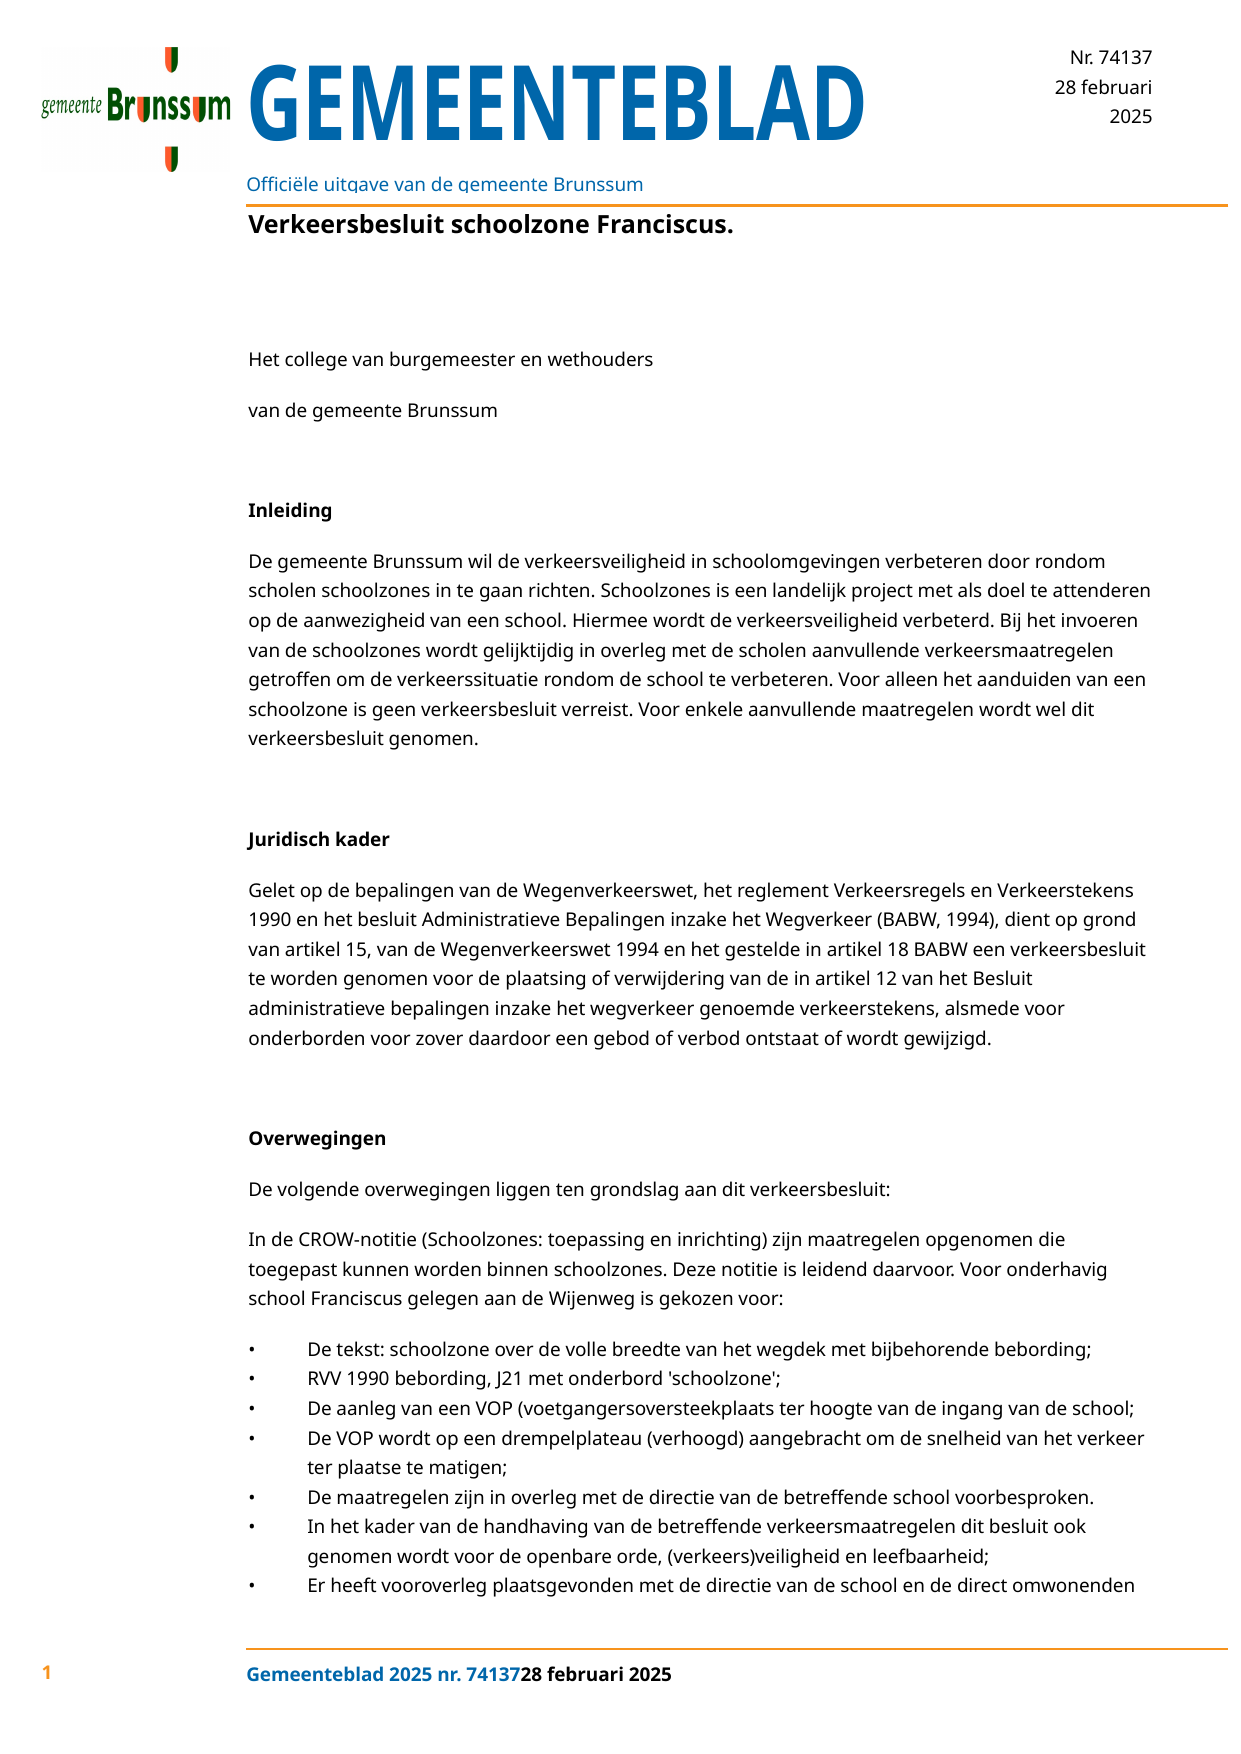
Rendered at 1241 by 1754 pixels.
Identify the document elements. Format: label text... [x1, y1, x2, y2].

text De gemeente Brunssum wil de verkeersveiligheid in schoolomgevingen verbeteren door rondom scholen schoolzones in te gaan richten. Schoolzones is een landelijk project met als doel te attenderen op de aanwezigheid van een school. Hiermee wordt de verkeersveiligheid verbeterd. Bij het invoeren van de schoolzones wordt gelijktijdig in overleg met de scholen aanvullende verkeersmaatregelen getroffen om de verkeerssituatie rondom de school te verbeteren. Voor alleen het aanduiden van een schoolzone is geen verkeersbesluit verreist. Voor enkele aanvullende maatregelen wordt wel dit verkeersbesluit genomen. [248, 548, 1152, 751]
list De maatregelen zijn in overleg met de directie van de betreffende school voorbesproken. [248, 1484, 1152, 1510]
text van de gemeente Brunssum [248, 397, 1152, 423]
text De volgende overwegingen liggen ten grondslag aan dit verkeersbesluit: [248, 1176, 1152, 1202]
list RVV 1990 bebording, J21 met onderbord 'schoolzone'; [248, 1366, 1152, 1391]
list Er heeft vooroverleg plaatsgevonden met de directie van de school en de direct omwonenden [248, 1573, 1152, 1598]
text Inleiding [248, 498, 1152, 523]
picture [41, 47, 231, 172]
text In de CROW-notitie (Schoolzones: toepassing en inrichting) zijn maatregelen opgenomen die toegepast kunnen worden binnen schoolzones. Deze notitie is leidend daarvoor. Voor onderhavig school Franciscus gelegen aan de Wijenweg is gekozen voor: [248, 1226, 1152, 1311]
list De VOP wordt op een drempelplateau (verhoogd) aangebracht om de snelheid van het verkeer ter plaatse te matigen; [248, 1425, 1152, 1480]
text Verkeersbesluit schoolzone Franciscus. [248, 207, 1152, 241]
list De tekst: schoolzone over de volle breedte van het wegdek met bijbehorende bebording; [248, 1336, 1152, 1362]
text Gelet op de bepalingen van de Wegenverkeerswet, het reglement Verkeersregels en Verkeerstekens 1990 en het besluit Administratieve Bepalingen inzake het Wegverkeer (BABW, 1994), dient op grond van artikel 15, van de Wegenverkeerswet 1994 en het gestelde in artikel 18 BABW een verkeersbesluit te worden genomen voor de plaatsing of verwijdering van de in artikel 12 van het Besluit administratieve bepalingen inzake het wegverkeer genoemde verkeerstekens, alsmede voor onderborden voor zover daardoor een gebod of verbod ontstaat of wordt gewijzigd. [248, 877, 1152, 1051]
text Juridisch kader [248, 826, 1152, 852]
list In het kader van de handhaving van de betreffende verkeersmaatregelen dit besluit ook genomen wordt voor de openbare orde, (verkeers)veiligheid en leefbaarheid; [248, 1513, 1152, 1569]
text Overwegingen [248, 1126, 1152, 1151]
list De aanleg van een VOP (voetgangersoversteekplaats ter hoogte van de ingang van de school; [248, 1395, 1152, 1421]
text Het college van burgemeester en wethouders [248, 346, 1152, 372]
